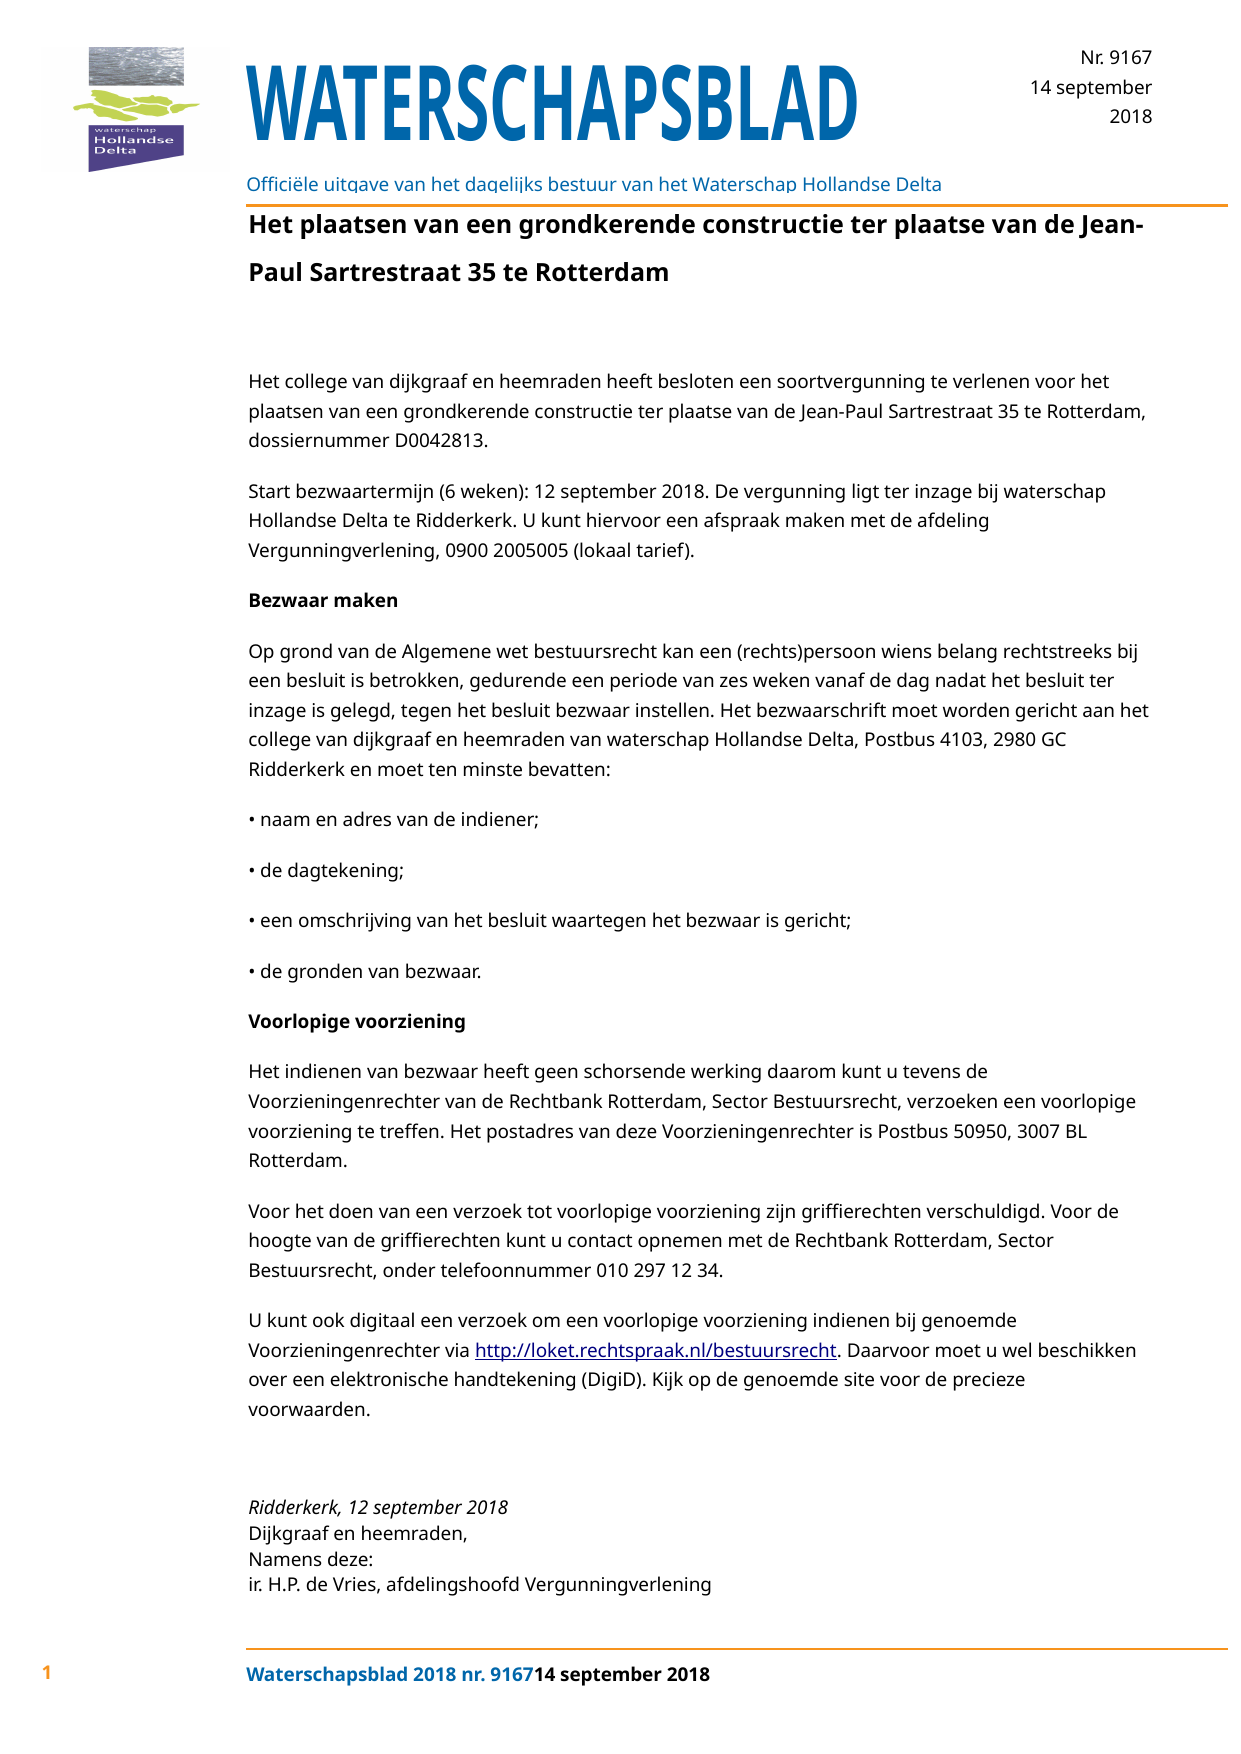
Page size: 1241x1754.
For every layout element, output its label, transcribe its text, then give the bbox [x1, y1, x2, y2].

text Ridderkerk, 12 september 2018 [248, 1494, 1152, 1520]
text Het indienen van bezwaar heeft geen schorsende werking daarom kunt u tevens de Voorzieningenrechter van de Rechtbank Rotterdam, Sector Bestuursrecht, verzoeken een voorlopige voorziening te treffen. Het postadres van deze Voorzieningenrechter is Postbus 50950, 3007 BL Rotterdam. [248, 1059, 1152, 1173]
text U kunt ook digitaal een verzoek om een voorlopige voorziening indienen bij genoemde Voorzieningenrechter via http://loket.rechtspraak.nl/bestuursrecht. Daarvoor moet u wel beschikken over een elektronische handtekening (DigiD). Kijk op de genoemde site voor de precieze voorwaarden. [248, 1307, 1152, 1422]
text ir. H.P. de Vries, afdelingshoofd Vergunningverlening [248, 1572, 1152, 1597]
text • een omschrijving van het besluit waartegen het bezwaar is gericht; [248, 907, 1152, 933]
text • de dagtekening; [248, 857, 1152, 883]
text • naam en adres van de indiener; [248, 807, 1152, 832]
text Op grond van de Algemene wet bestuursrecht kan een (rechts)persoon wiens belang rechtstreeks bij een besluit is betrokken, gedurende een periode van zes weken vanaf de dag nadat het besluit ter inzage is gelegd, tegen het besluit bezwaar instellen. Het bezwaarschrift moet worden gericht aan het college van dijkgraaf en heemraden van waterschap Hollandse Delta, Postbus 4103, 2980 GC Ridderkerk en moet ten minste bevatten: [248, 638, 1152, 782]
text Bezwaar maken [248, 587, 1152, 613]
text Het college van dijkgraaf en heemraden heeft besloten een soortvergunning te verlenen voor het plaatsen van een grondkerende constructie ter plaatse van de Jean-Paul Sartrestraat 35 te Rotterdam, dossiernummer D0042813. [248, 368, 1152, 453]
text Dijkgraaf en heemraden, [248, 1520, 1152, 1546]
picture [41, 47, 231, 172]
text • de gronden van bezwaar. [248, 958, 1152, 984]
text Het plaatsen van een grondkerende constructie ter plaatse van de Jean-Paul Sartrestraat 35 te Rotterdam [248, 207, 1152, 288]
text Namens deze: [248, 1546, 1152, 1572]
text Voorlopige voorziening [248, 1008, 1152, 1034]
text Start bezwaartermijn (6 weken): 12 september 2018. De vergunning ligt ter inzage bij waterschap Hollandse Delta te Ridderkerk. U kunt hiervoor een afspraak maken met de afdeling Vergunningverlening, 0900 2005005 (lokaal tarief). [248, 478, 1152, 563]
text Voor het doen van een verzoek tot voorlopige voorziening zijn griffierechten verschuldigd. Voor de hoogte van de griffierechten kunt u contact opnemen met de Rechtbank Rotterdam, Sector Bestuursrecht, onder telefoonnummer 010 297 12 34. [248, 1198, 1152, 1283]
